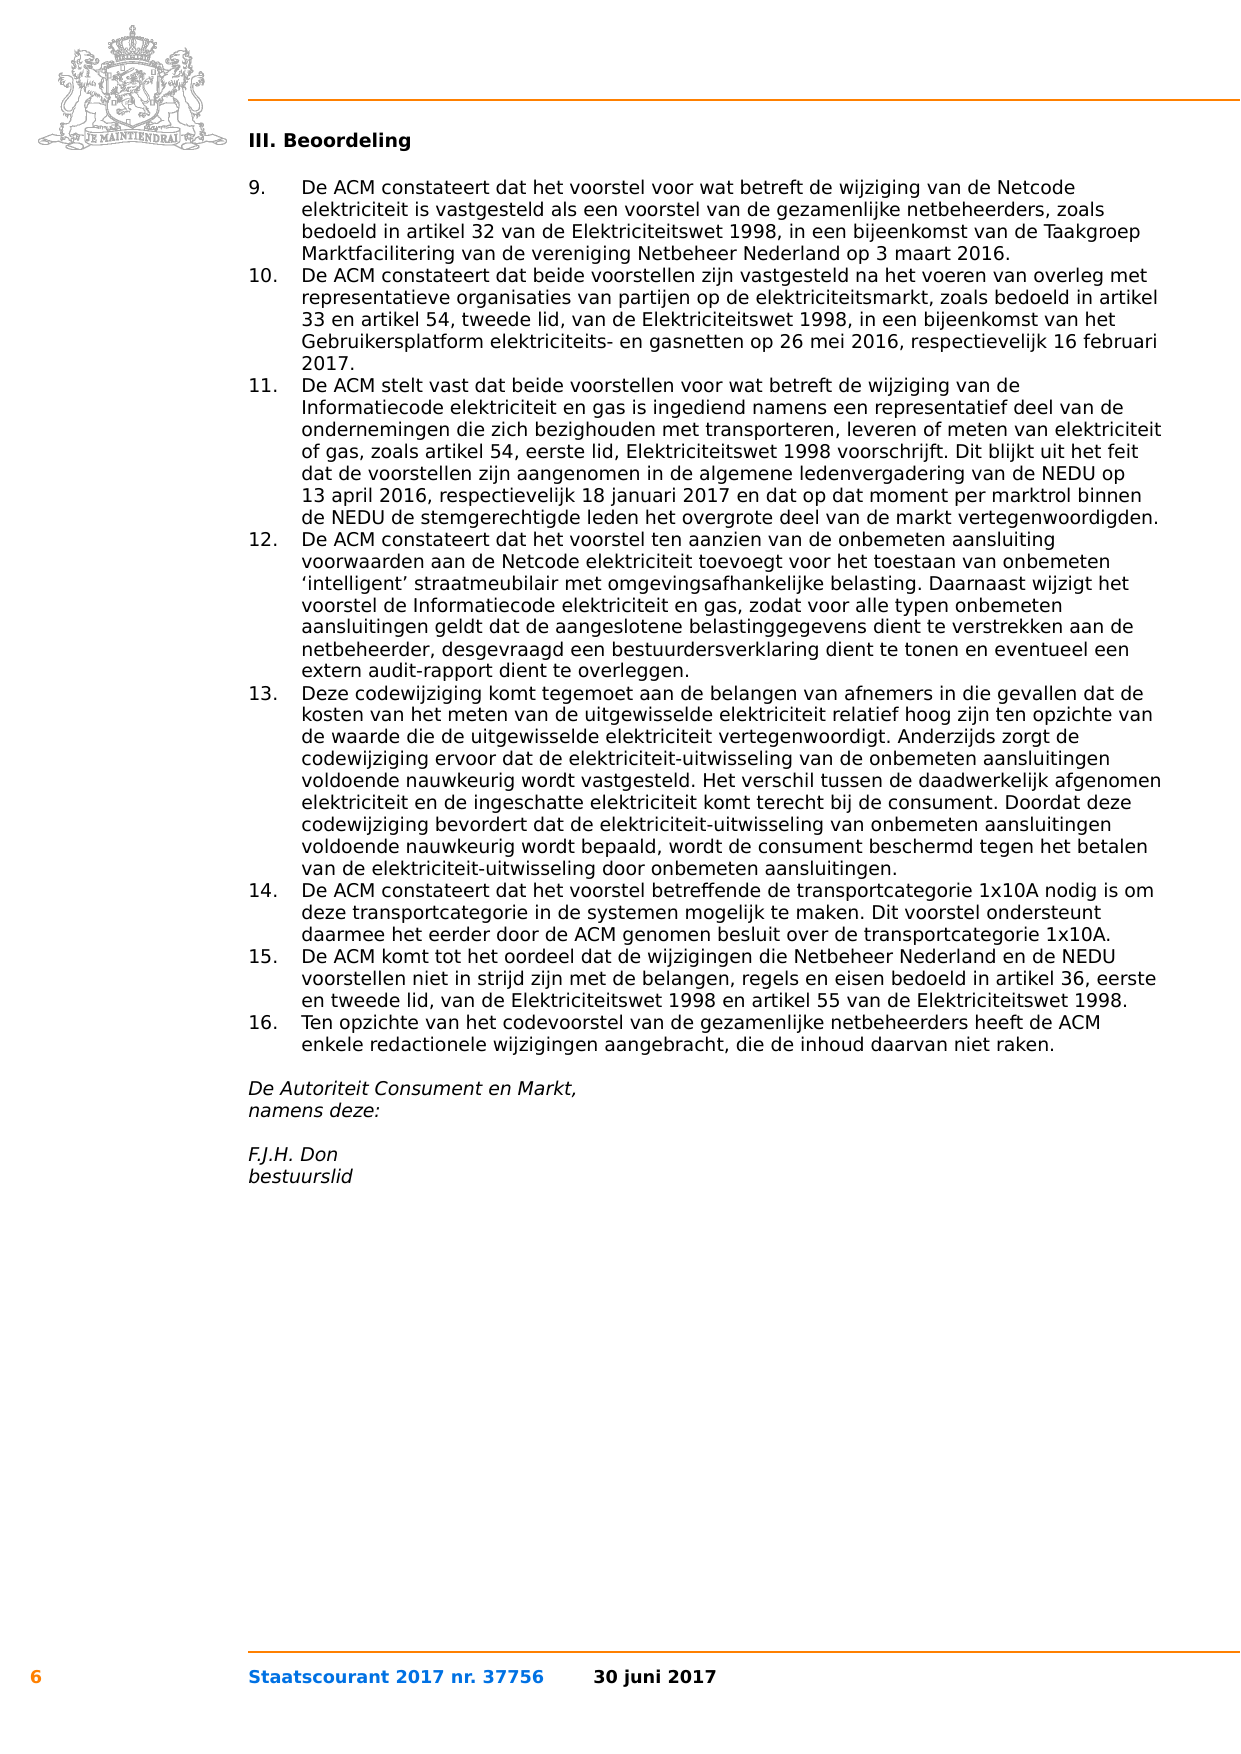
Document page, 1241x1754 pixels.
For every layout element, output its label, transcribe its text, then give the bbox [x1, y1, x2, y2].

picture [38, 25, 227, 150]
text 13. Deze codewijziging komt tegemoet aan de belangen van afnemers in die gevallen dat de kosten van het meten van de uitgewisselde elektriciteit relatief hoog zijn ten opzichte van de waarde die de uitgewisselde elektriciteit vertegenwoordigt. Anderzijds zorgt de codewijziging ervoor dat de elektriciteit-uitwisseling van de onbemeten aansluitingen voldoende nauwkeurig wordt vastgesteld. Het verschil tussen de daadwerkelijk afgenomen elektriciteit en de ingeschatte elektriciteit komt terecht bij de consument. Doordat deze codewijziging bevordert dat de elektriciteit-uitwisseling van onbemeten aansluitingen voldoende nauwkeurig wordt bepaald, wordt de consument beschermd tegen het betalen van de elektriciteit-uitwisseling door onbemeten aansluitingen. [248, 682, 1163, 880]
text 12. De ACM constateert dat het voorstel ten aanzien van de onbemeten aansluiting voorwaarden aan de Netcode elektriciteit toevoegt voor het toestaan van onbemeten ‘intelligent’ straatmeubilair met omgevingsafhankelijke belasting. Daarnaast wijzigt het voorstel de Informatiecode elektriciteit en gas, zodat voor alle typen onbemeten aansluitingen geldt dat de aangeslotene belastinggegevens dient te verstrekken aan de netbeheerder, desgevraagd een bestuurdersverklaring dient te tonen en eventueel een extern audit-rapport dient te overleggen. [248, 528, 1163, 682]
subtitle III. Beoordeling [248, 130, 1163, 152]
text 16. Ten opzichte van het codevoorstel van de gezamenlijke netbeheerders heeft de ACM enkele redactionele wijzigingen aangebracht, die de inhoud daarvan niet raken. [248, 1012, 1163, 1056]
text 15. De ACM komt tot het oordeel dat de wijzigingen die Netbeheer Nederland en de NEDU voorstellen niet in strijd zijn met de belangen, regels en eisen bedoeld in artikel 36, eerste en tweede lid, van de Elektriciteitswet 1998 en artikel 55 van de Elektriciteitswet 1998. [248, 946, 1163, 1012]
text 10. De ACM constateert dat beide voorstellen zijn vastgesteld na het voeren van overleg met representatieve organisaties van partijen op de elektriciteitsmarkt, zoals bedoeld in artikel 33 en artikel 54, tweede lid, van de Elektriciteitswet 1998, in een bijeenkomst van het Gebruikersplatform elektriciteits- en gasnetten op 26 mei 2016, respectievelijk 16 februari 2017. [248, 265, 1163, 375]
text 11. De ACM stelt vast dat beide voorstellen voor wat betreft de wijziging van de Informatiecode elektriciteit en gas is ingediend namens een representatief deel van de ondernemingen die zich bezighouden met transporteren, leveren of meten van elektriciteit of gas, zoals artikel 54, eerste lid, Elektriciteitswet 1998 voorschrijft. Dit blijkt uit het feit dat de voorstellen zijn aangenomen in de algemene ledenvergadering van de NEDU op 13 april 2016, respectievelijk 18 januari 2017 en dat op dat moment per marktrol binnen de NEDU de stemgerechtigde leden het overgrote deel van de markt vertegenwoordigden. [248, 375, 1163, 528]
text De Autoriteit Consument en Markt, namens deze: F.J.H. Don bestuurslid [248, 1078, 1163, 1188]
text 14. De ACM constateert dat het voorstel betreffende de transportcategorie 1x10A nodig is om deze transportcategorie in de systemen mogelijk te maken. Dit voorstel ondersteunt daarmee het eerder door de ACM genomen besluit over de transportcategorie 1x10A. [248, 880, 1163, 946]
text 9. De ACM constateert dat het voorstel voor wat betreft de wijziging van de Netcode elektriciteit is vastgesteld als een voorstel van de gezamenlijke netbeheerders, zoals bedoeld in artikel 32 van de Elektriciteitswet 1998, in een bijeenkomst van de Taakgroep Marktfacilitering van de vereniging Netbeheer Nederland op 3 maart 2016. [248, 177, 1163, 265]
